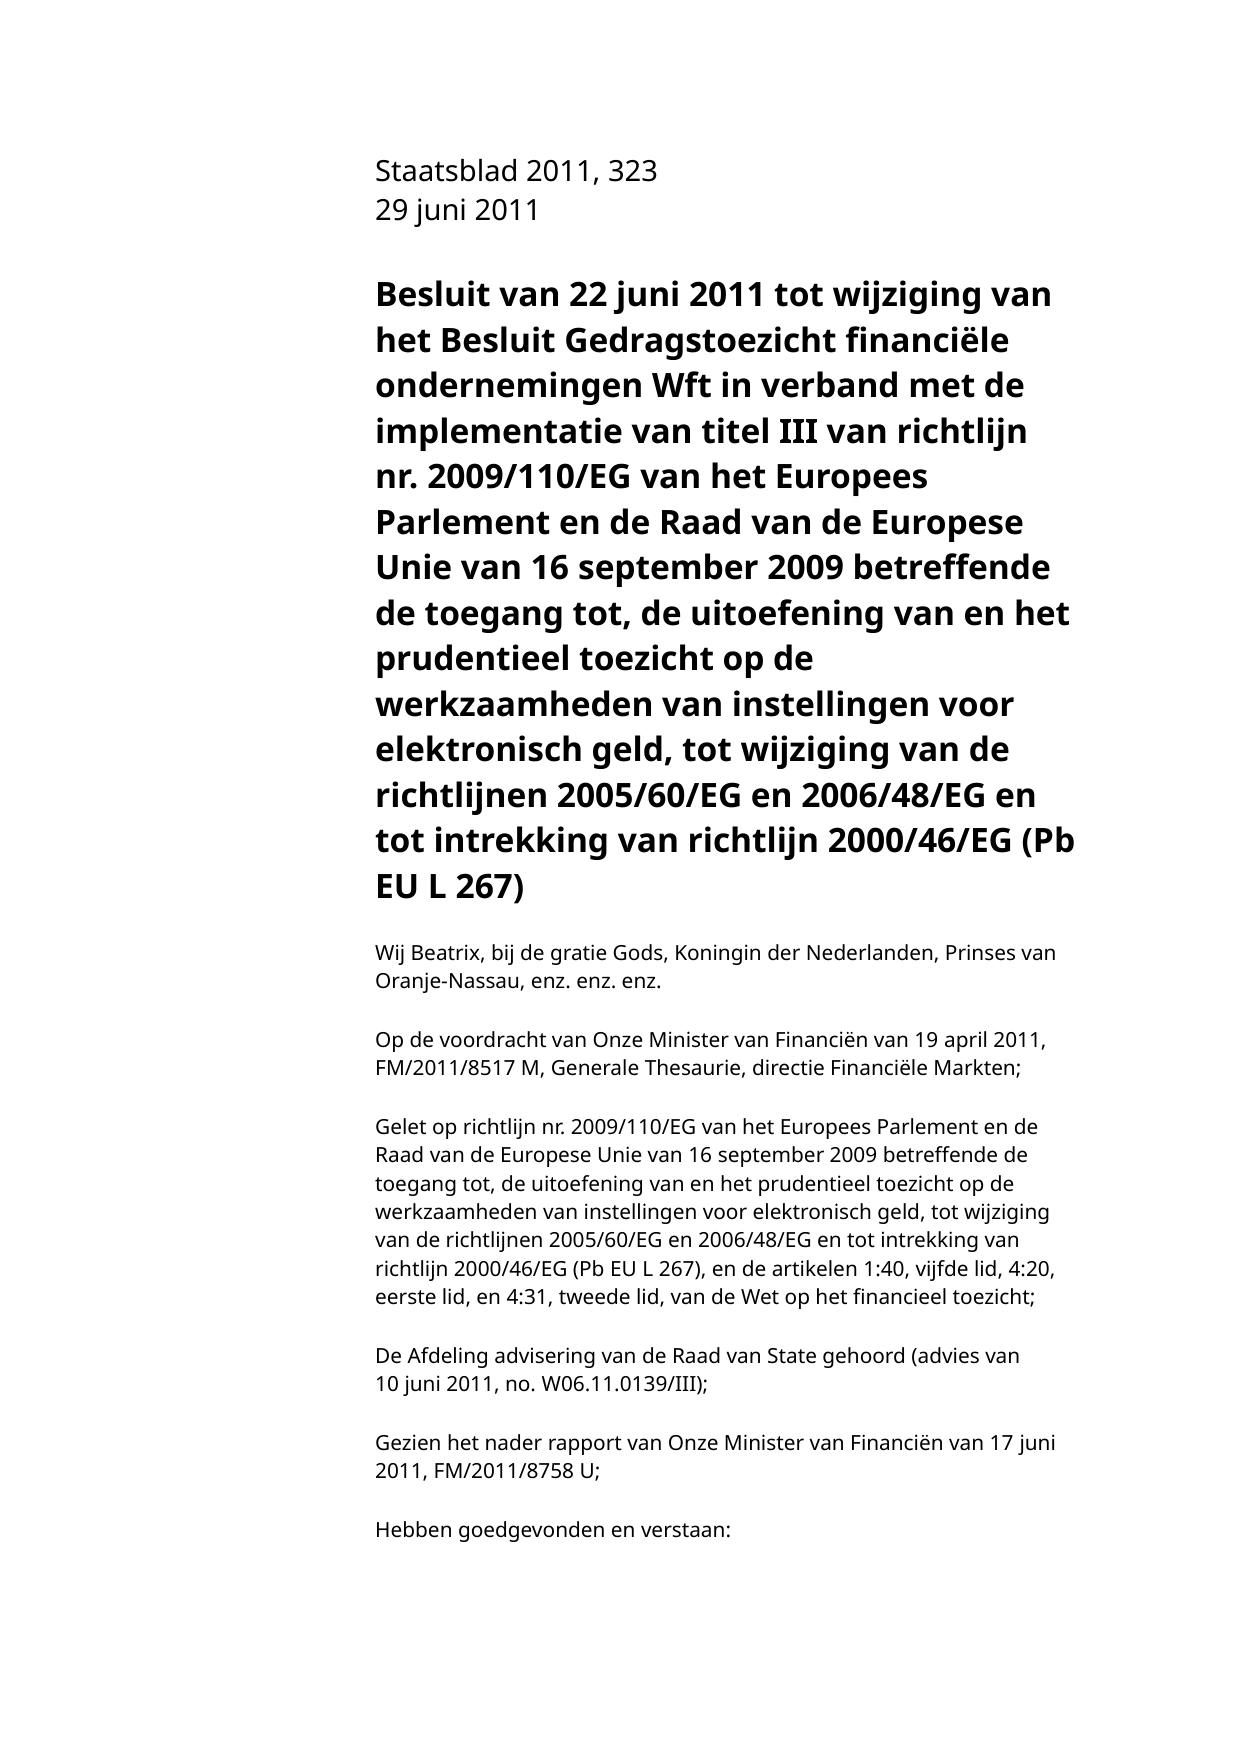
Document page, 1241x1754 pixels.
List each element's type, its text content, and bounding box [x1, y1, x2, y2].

text Wij Beatrix, bij de gratie Gods, Koningin der Nederlanden, Prinses van Oranje-Nassau, enz. enz. enz. [375, 938, 1090, 995]
text Gezien het nader rapport van Onze Minister van Financiën van 17 juni 2011, FM/2011/8758 U; [375, 1428, 1090, 1485]
text De Afdeling advisering van de Raad van State gehoord (advies van 10 juni 2011, no. W06.11.0139/III); [375, 1341, 1090, 1398]
subtitle Besluit van 22 juni 2011 tot wijziging van het Besluit Gedragstoezicht financiële ondernemingen Wft in verband met de implementatie van titel III van richtlijn nr. 2009/110/EG van het Europees Parlement en de Raad van de Europese Unie van 16 september 2009 betreffende de toegang tot, de uitoefening van en het prudentieel toezicht op de werkzaamheden van instellingen voor elektronisch geld, tot wijziging van de richtlijnen 2005/60/EG en 2006/48/EG en tot intrekking van richtlijn 2000/46/EG (Pb EU L 267) [375, 271, 1090, 908]
text Gelet op richtlijn nr. 2009/110/EG van het Europees Parlement en de Raad van de Europese Unie van 16 september 2009 betreffende de toegang tot, de uitoefening van en het prudentieel toezicht op de werkzaamheden van instellingen voor elektronisch geld, tot wijziging van de richtlijnen 2005/60/EG en 2006/48/EG en tot intrekking van richtlijn 2000/46/EG (Pb EU L 267), en de artikelen 1:40, vijfde lid, 4:20, eerste lid, en 4:31, tweede lid, van de Wet op het financieel toezicht; [375, 1112, 1090, 1311]
text Hebben goedgevonden en verstaan: [375, 1515, 1090, 1543]
text Op de voordracht van Onze Minister van Financiën van 19 april 2011, FM/2011/8517 M, Generale Thesaurie, directie Financiële Markten; [375, 1025, 1090, 1082]
text Staatsblad 2011, 323 [375, 150, 1090, 190]
text 29 juni 2011 [375, 190, 1090, 229]
